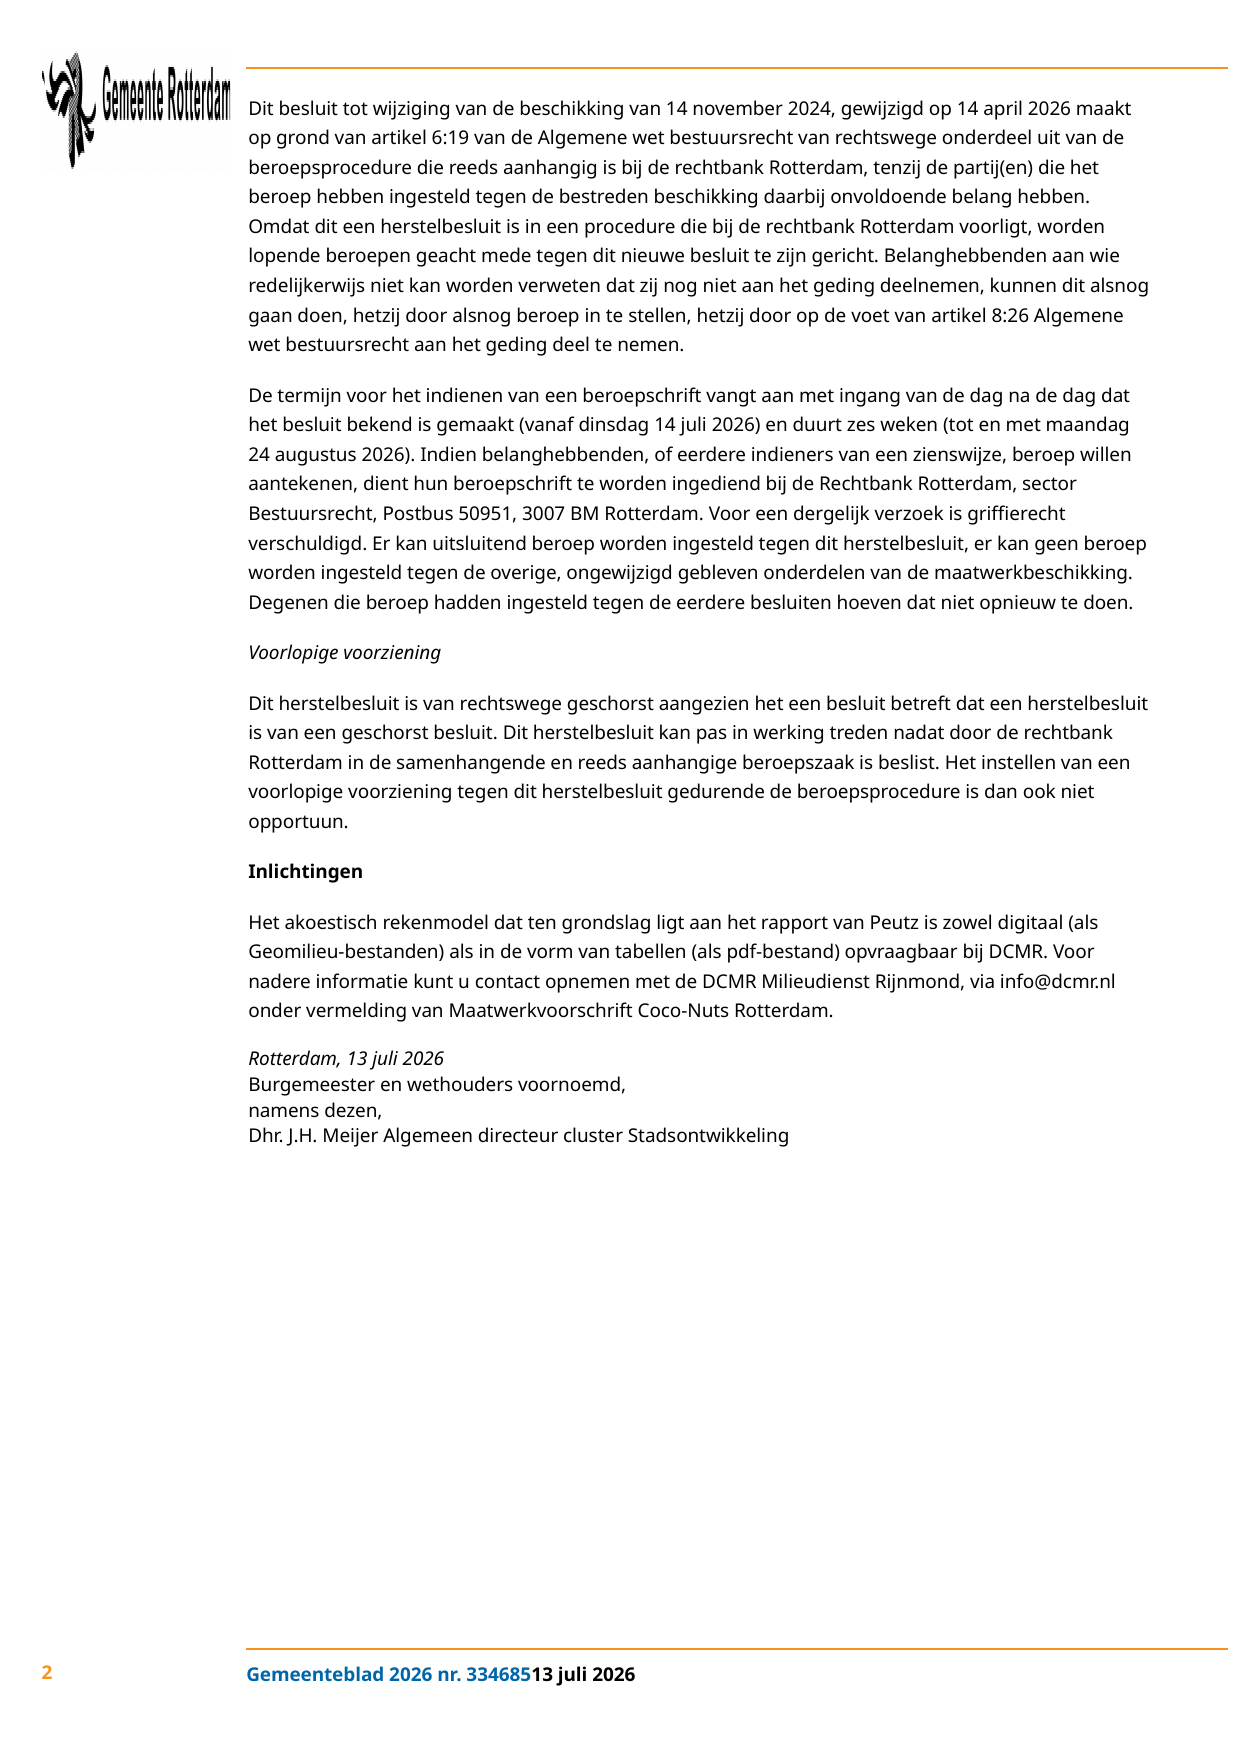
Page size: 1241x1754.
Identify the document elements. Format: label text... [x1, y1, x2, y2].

text Voorlopige voorziening [248, 639, 1152, 665]
text De termijn voor het indienen van een beroepschrift vangt aan met ingang van de dag na de dag dat het besluit bekend is gemaakt (vanaf dinsdag 14 juli 2026) en duurt zes weken (tot en met maandag 24 augustus 2026). Indien belanghebbenden, of eerdere indieners van een zienswijze, beroep willen aantekenen, dient hun beroepschrift te worden ingediend bij de Rechtbank Rotterdam, sector Bestuursrecht, Postbus 50951, 3007 BM Rotterdam. Voor een dergelijk verzoek is griffierecht verschuldigd. Er kan uitsluitend beroep worden ingesteld tegen dit herstelbesluit, er kan geen beroep worden ingesteld tegen de overige, ongewijzigd gebleven onderdelen van de maatwerkbeschikking. Degenen die beroep hadden ingesteld tegen de eerdere besluiten hoeven dat niet opnieuw te doen. [248, 382, 1152, 615]
text Rotterdam, 13 juli 2026 [248, 1046, 1152, 1071]
text Burgemeester en wethouders voornoemd, [248, 1071, 1152, 1097]
text Dit besluit tot wijziging van de beschikking van 14 november 2024, gewijzigd op 14 april 2026 maakt op grond van artikel 6:19 van de Algemene wet bestuursrecht van rechtswege onderdeel uit van de beroepsprocedure die reeds aanhangig is bij de rechtbank Rotterdam, tenzij de partij(en) die het beroep hebben ingesteld tegen de bestreden beschikking daarbij onvoldoende belang hebben. Omdat dit een herstelbesluit is in een procedure die bij de rechtbank Rotterdam voorligt, worden lopende beroepen geacht mede tegen dit nieuwe besluit te zijn gericht. Belanghebbenden aan wie redelijkerwijs niet kan worden verweten dat zij nog niet aan het geding deelnemen, kunnen dit alsnog gaan doen, hetzij door alsnog beroep in te stellen, hetzij door op de voet van artikel 8:26 Algemene wet bestuursrecht aan het geding deel te nemen. [248, 95, 1152, 357]
text Dit herstelbesluit is van rechtswege geschorst aangezien het een besluit betreft dat een herstelbesluit is van een geschorst besluit. Dit herstelbesluit kan pas in werking treden nadat door de rechtbank Rotterdam in de samenhangende en reeds aanhangige beroepszaak is beslist. Het instellen van een voorlopige voorziening tegen dit herstelbesluit gedurende de beroepsprocedure is dan ook niet opportuun. [248, 690, 1152, 834]
text namens dezen, [248, 1097, 1152, 1123]
text Het akoestisch rekenmodel dat ten grondslag ligt aan het rapport van Peutz is zowel digitaal (als Geomilieu-bestanden) als in de vorm van tabellen (als pdf-bestand) opvraagbaar bij DCMR. Voor nadere informatie kunt u contact opnemen met de DCMR Milieudienst Rijnmond, via info@dcmr.nl onder vermelding van Maatwerkvoorschrift Coco-Nuts Rotterdam. [248, 909, 1152, 1023]
text Inlichtingen [248, 858, 1152, 884]
picture [41, 47, 231, 172]
text Dhr. J.H. Meijer Algemeen directeur cluster Stadsontwikkeling [248, 1123, 1152, 1148]
